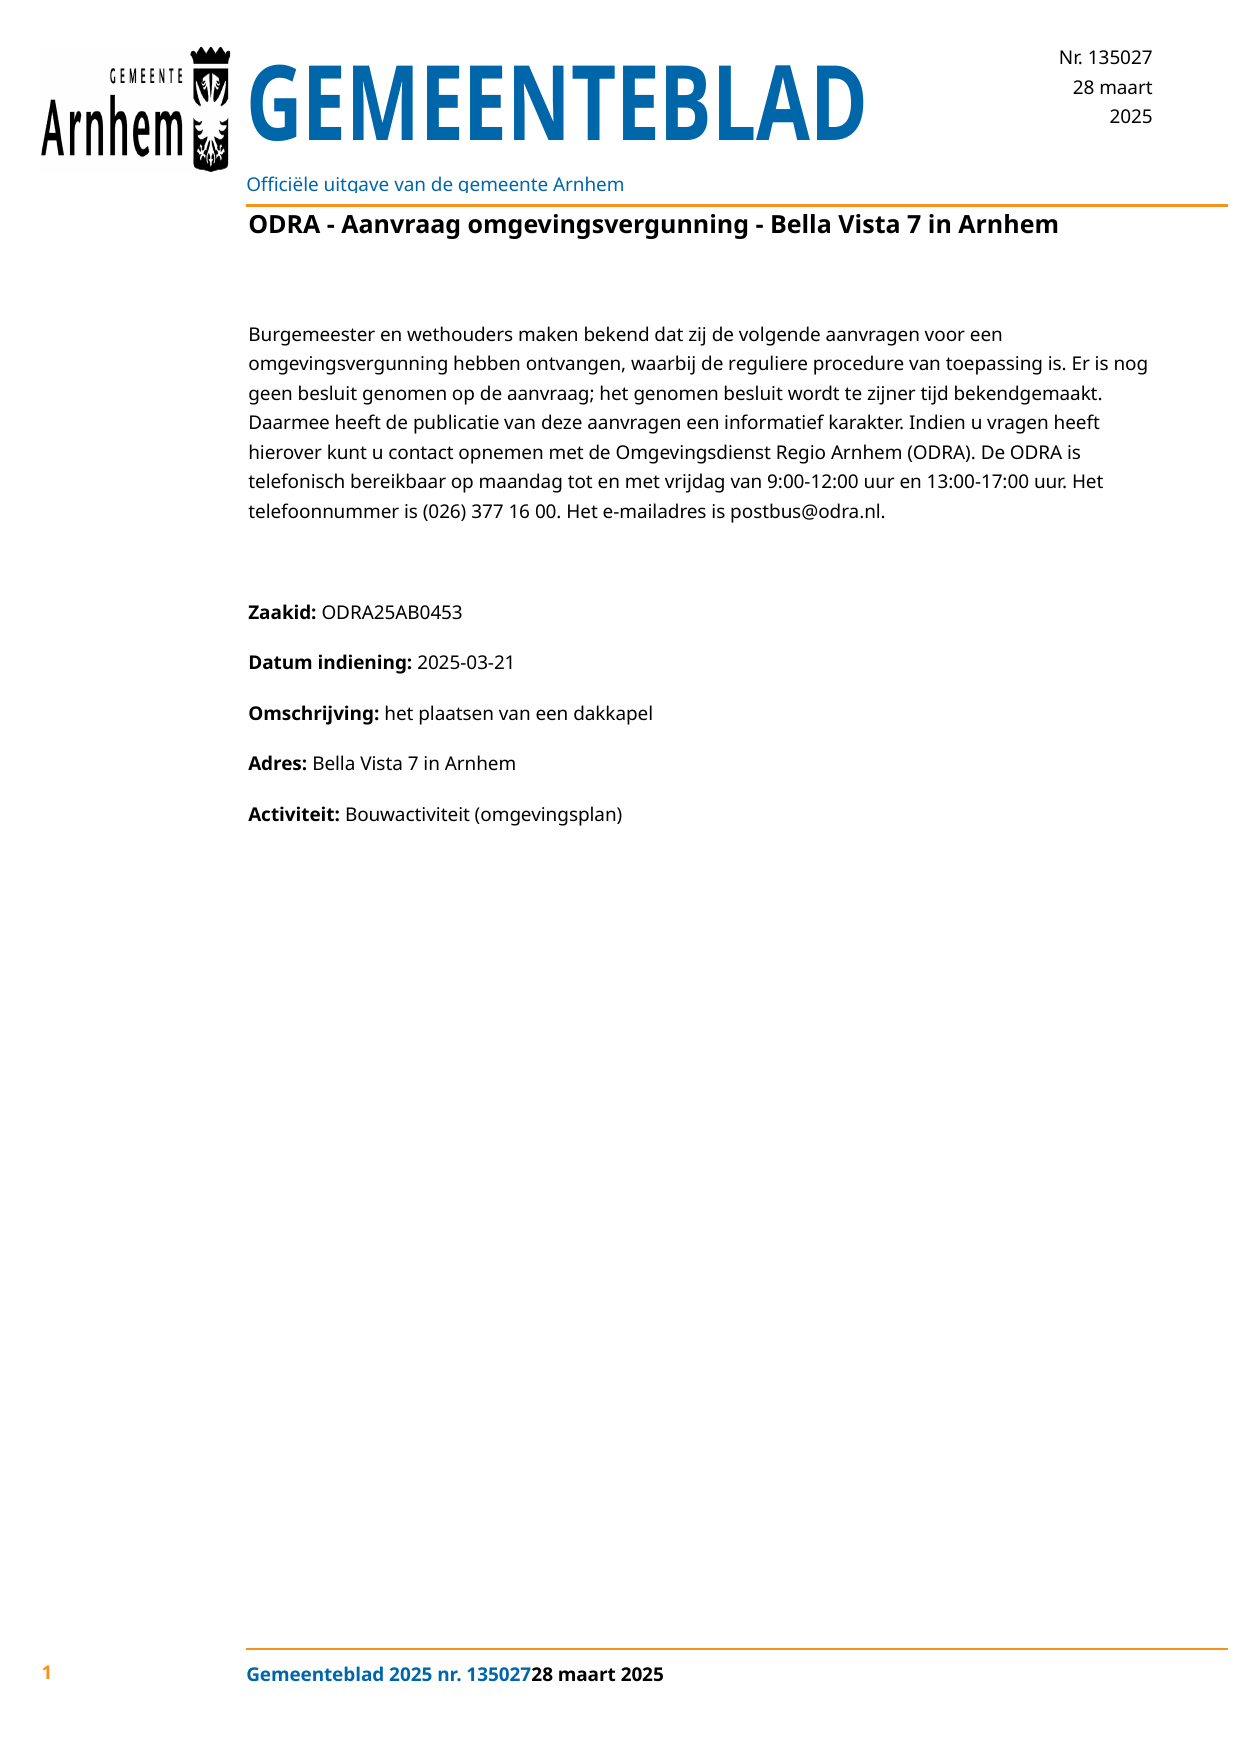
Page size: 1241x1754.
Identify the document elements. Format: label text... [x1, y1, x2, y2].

text Adres: Bella Vista 7 in Arnhem [248, 750, 1152, 776]
text ODRA - Aanvraag omgevingsvergunning - Bella Vista 7 in Arnhem [248, 207, 1152, 241]
text Burgemeester en wethouders maken bekend dat zij de volgende aanvragen voor een omgevingsvergunning hebben ontvangen, waarbij de reguliere procedure van toepassing is. Er is nog geen besluit genomen op de aanvraag; het genomen besluit wordt te zijner tijd bekendgemaakt. Daarmee heeft de publicatie van deze aanvragen een informatief karakter. Indien u vragen heeft hierover kunt u contact opnemen met de Omgevingsdienst Regio Arnhem (ODRA). De ODRA is telefonisch bereikbaar op maandag tot en met vrijdag van 9:00-12:00 uur en 13:00-17:00 uur. Het telefoonnummer is (026) 377 16 00. Het e-mailadres is postbus@odra.nl. [248, 321, 1152, 524]
text Omschrijving: het plaatsen van een dakkapel [248, 700, 1152, 726]
text Zaakid: ODRA25AB0453 [248, 599, 1152, 625]
picture [41, 47, 231, 172]
text Datum indiening: 2025-03-21 [248, 649, 1152, 675]
text Activiteit: Bouwactiviteit (omgevingsplan) [248, 801, 1152, 826]
